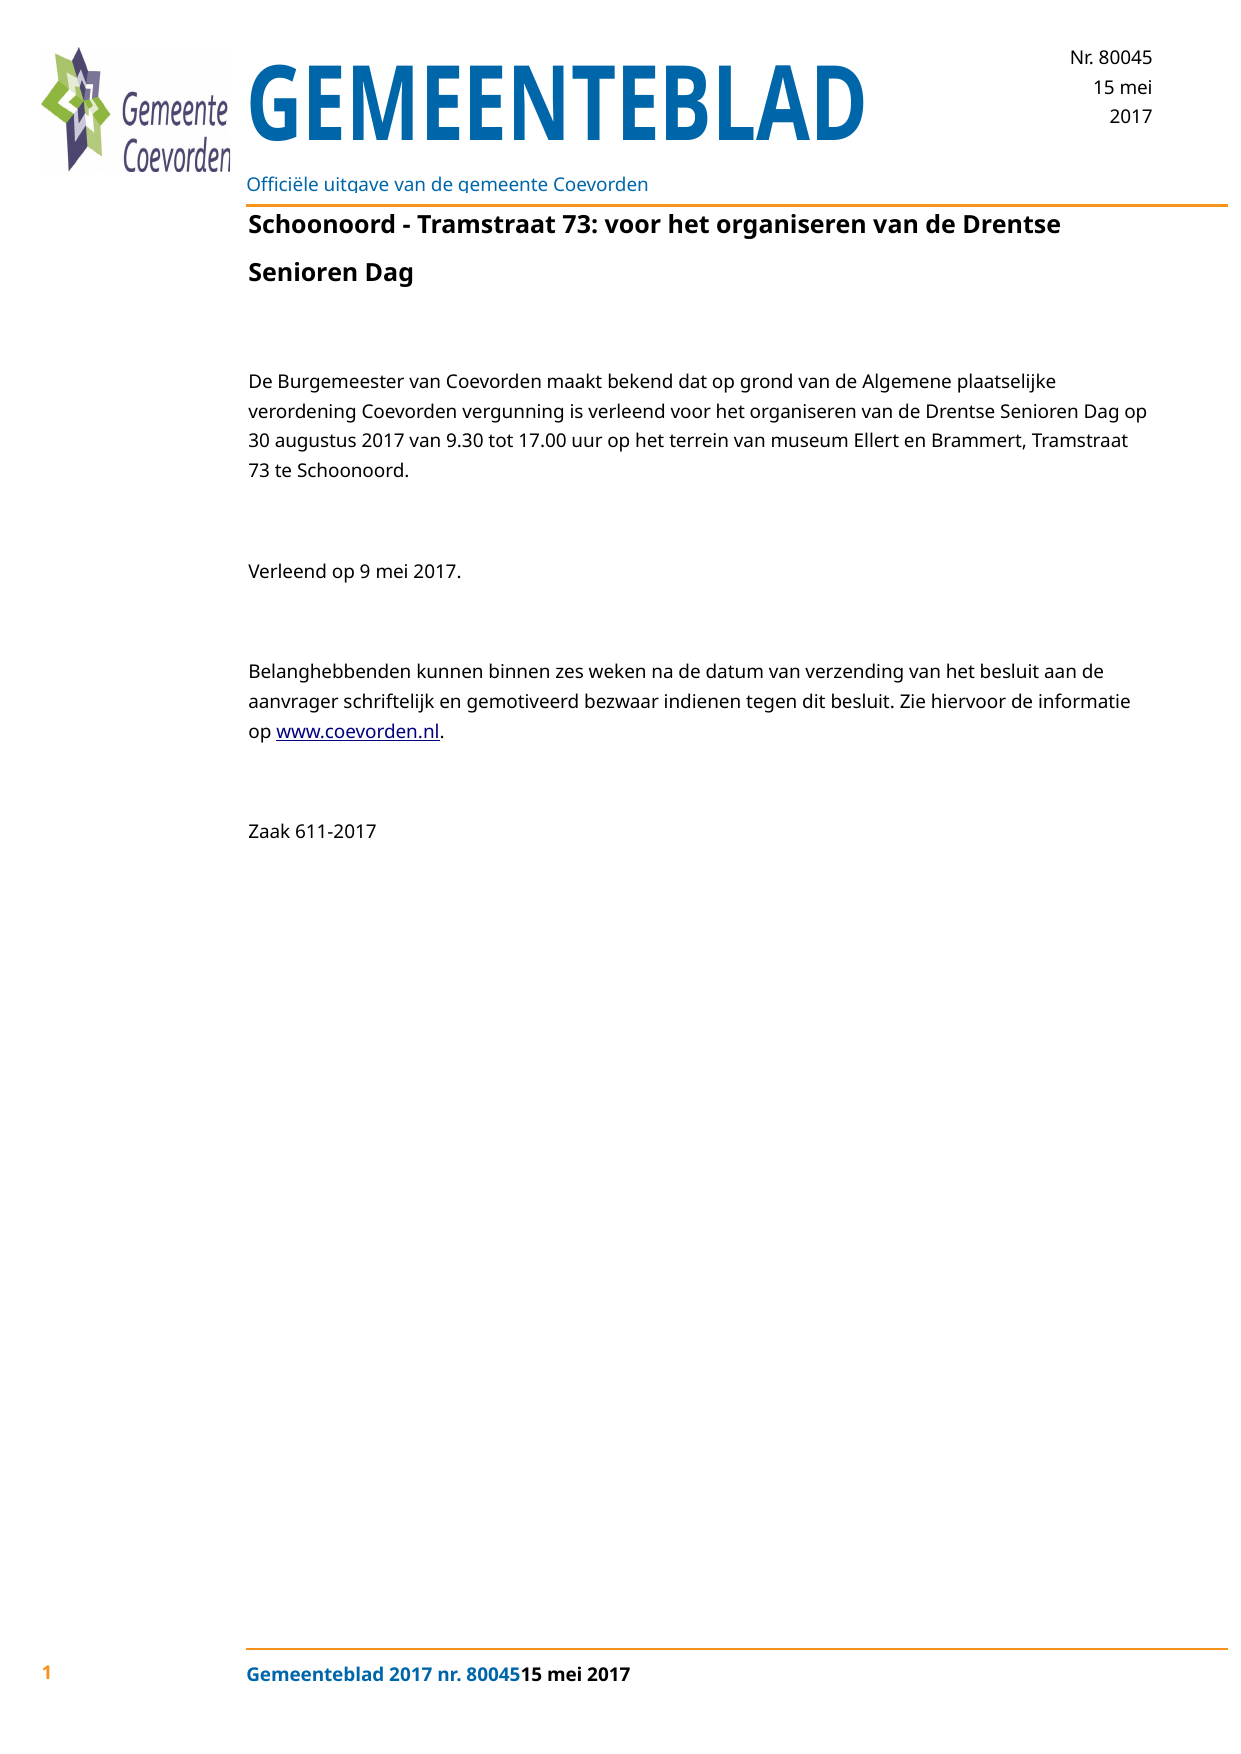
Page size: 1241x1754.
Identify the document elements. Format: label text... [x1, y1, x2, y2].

picture [41, 47, 231, 172]
text De Burgemeester van Coevorden maakt bekend dat op grond van de Algemene plaatselijke verordening Coevorden vergunning is verleend voor het organiseren van de Drentse Senioren Dag op 30 augustus 2017 van 9.30 tot 17.00 uur op het terrein van museum Ellert en Brammert, Tramstraat 73 te Schoonoord. [248, 368, 1152, 483]
text Schoonoord - Tramstraat 73: voor het organiseren van de Drentse Senioren Dag [248, 207, 1152, 288]
text Verleend op 9 mei 2017. [248, 558, 1152, 584]
text Zaak 611-2017 [248, 819, 1152, 844]
text Belanghebbenden kunnen binnen zes weken na de datum van verzending van het besluit aan de aanvrager schriftelijk en gemotiveerd bezwaar indienen tegen dit besluit. Zie hiervoor de informatie op www.coevorden.nl. [248, 659, 1152, 744]
